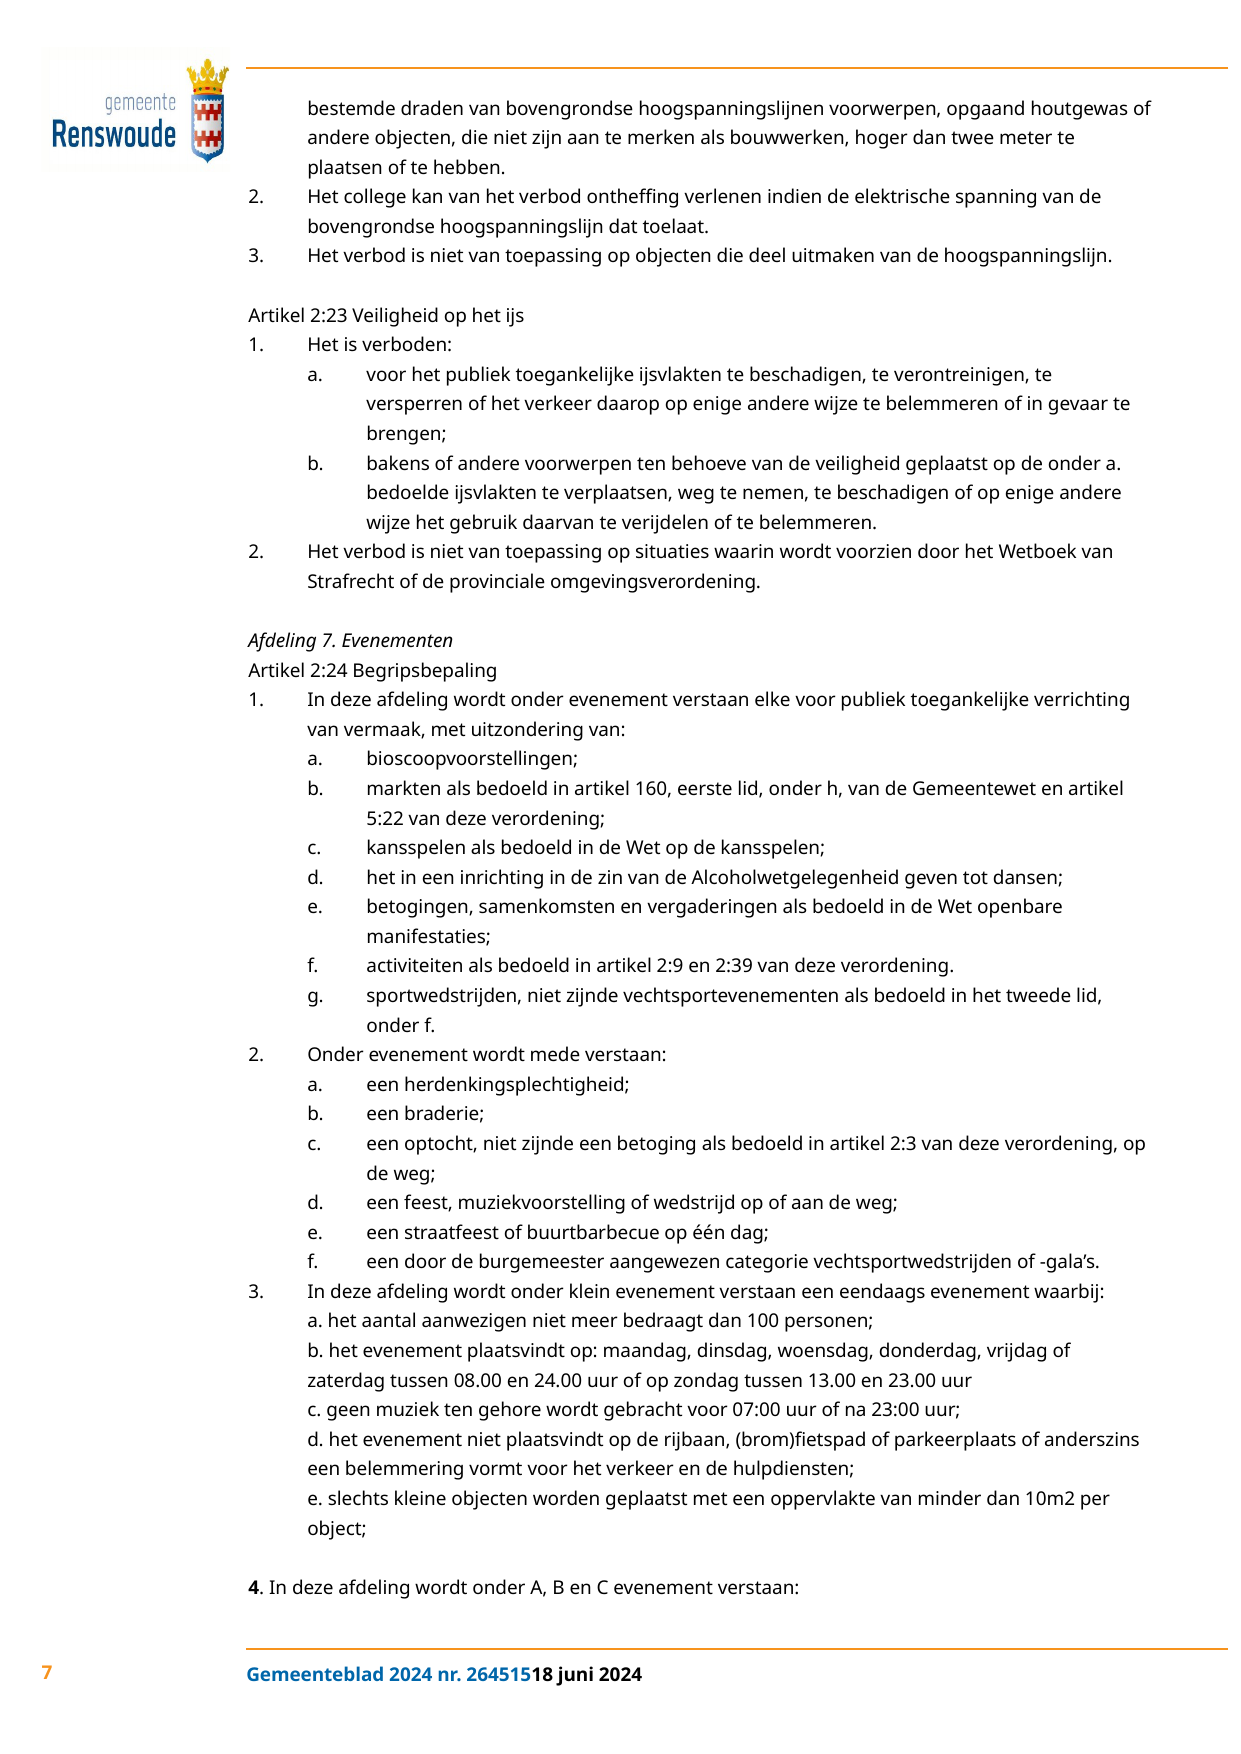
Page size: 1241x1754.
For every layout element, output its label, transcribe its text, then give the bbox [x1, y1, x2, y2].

list b. het evenement plaatsvindt op: maandag, dinsdag, woensdag, donderdag, vrijdag of zaterdag tussen 08.00 en 24.00 uur of op zondag tussen 13.00 en 23.00 uur [248, 1337, 1152, 1393]
list In deze afdeling wordt onder evenement verstaan elke voor publiek toegankelijke verrichting van vermaak, met uitzondering van: [248, 686, 1152, 742]
list a. het aantal aanwezigen niet meer bedraagt dan 100 personen; [248, 1308, 1152, 1333]
text 4. In deze afdeling wordt onder A, B en C evenement verstaan: [248, 1574, 1152, 1600]
list Het college kan van het verbod ontheffing verlenen indien de elektrische spanning van de bovengrondse hoogspanningslijn dat toelaat. [248, 183, 1152, 239]
list d. het evenement niet plaatsvindt op de rijbaan, (brom)fietspad of parkeerplaats of anderszins een belemmering vormt voor het verkeer en de hulpdiensten; [248, 1426, 1152, 1481]
list een optocht, niet zijnde een betoging als bedoeld in artikel 2:3 van deze verordening, op de weg; [307, 1130, 1152, 1186]
text Afdeling 7. Evenementen [248, 627, 1152, 653]
list bioscoopvoorstellingen; [307, 746, 1152, 771]
list een feest, muziekvoorstelling of wedstrijd op of aan de weg; [307, 1189, 1152, 1215]
list e. slechts kleine objecten worden geplaatst met een oppervlakte van minder dan 10m2 per object; [248, 1485, 1152, 1541]
list voor het publiek toegankelijke ijsvlakten te beschadigen, te verontreinigen, te versperren of het verkeer daarop op enige andere wijze te belemmeren of in gevaar te brengen; [307, 361, 1152, 446]
list bestemde draden van bovengrondse hoogspanningslijnen voorwerpen, opgaand houtgewas of andere objecten, die niet zijn aan te merken als bouwwerken, hoger dan twee meter te plaatsen of te hebben. [248, 95, 1152, 180]
list een straatfeest of buurtbarbecue op één dag; [307, 1219, 1152, 1245]
list sportwedstrijden, niet zijnde vechtsportevenementen als bedoeld in het tweede lid, onder f. [307, 982, 1152, 1038]
list Het is verboden: [248, 331, 1152, 357]
list activiteiten als bedoeld in artikel 2:9 en 2:39 van deze verordening. [307, 953, 1152, 978]
list een herdenkingsplechtigheid; [307, 1071, 1152, 1097]
list een door de burgemeester aangewezen categorie vechtsportwedstrijden of -gala’s. [307, 1248, 1152, 1274]
picture [41, 47, 231, 172]
list Het verbod is niet van toepassing op objecten die deel uitmaken van de hoogspanningslijn. [248, 243, 1152, 268]
list bakens of andere voorwerpen ten behoeve van de veiligheid geplaatst op de onder a. bedoelde ijsvlakten te verplaatsen, weg te nemen, te beschadigen of op enige andere wijze het gebruik daarvan te verijdelen of te belemmeren. [307, 450, 1152, 535]
list Het verbod is niet van toepassing op situaties waarin wordt voorzien door het Wetboek van Strafrecht of de provinciale omgevingsverordening. [248, 538, 1152, 594]
text Artikel 2:24 Begripsbepaling [248, 657, 1152, 683]
list kansspelen als bedoeld in de Wet op de kansspelen; [307, 834, 1152, 860]
text Artikel 2:23 Veiligheid op het ijs [248, 302, 1152, 328]
list Onder evenement wordt mede verstaan: [248, 1041, 1152, 1067]
list betogingen, samenkomsten en vergaderingen als bedoeld in de Wet openbare manifestaties; [307, 893, 1152, 949]
list markten als bedoeld in artikel 160, eerste lid, onder h, van de Gemeentewet en artikel 5:22 van deze verordening; [307, 775, 1152, 831]
list In deze afdeling wordt onder klein evenement verstaan een eendaags evenement waarbij: [248, 1278, 1152, 1304]
list c. geen muziek ten gehore wordt gebracht voor 07:00 uur of na 23:00 uur; [248, 1396, 1152, 1422]
list een braderie; [307, 1101, 1152, 1126]
list het in een inrichting in de zin van de Alcoholwetgelegenheid geven tot dansen; [307, 864, 1152, 890]
